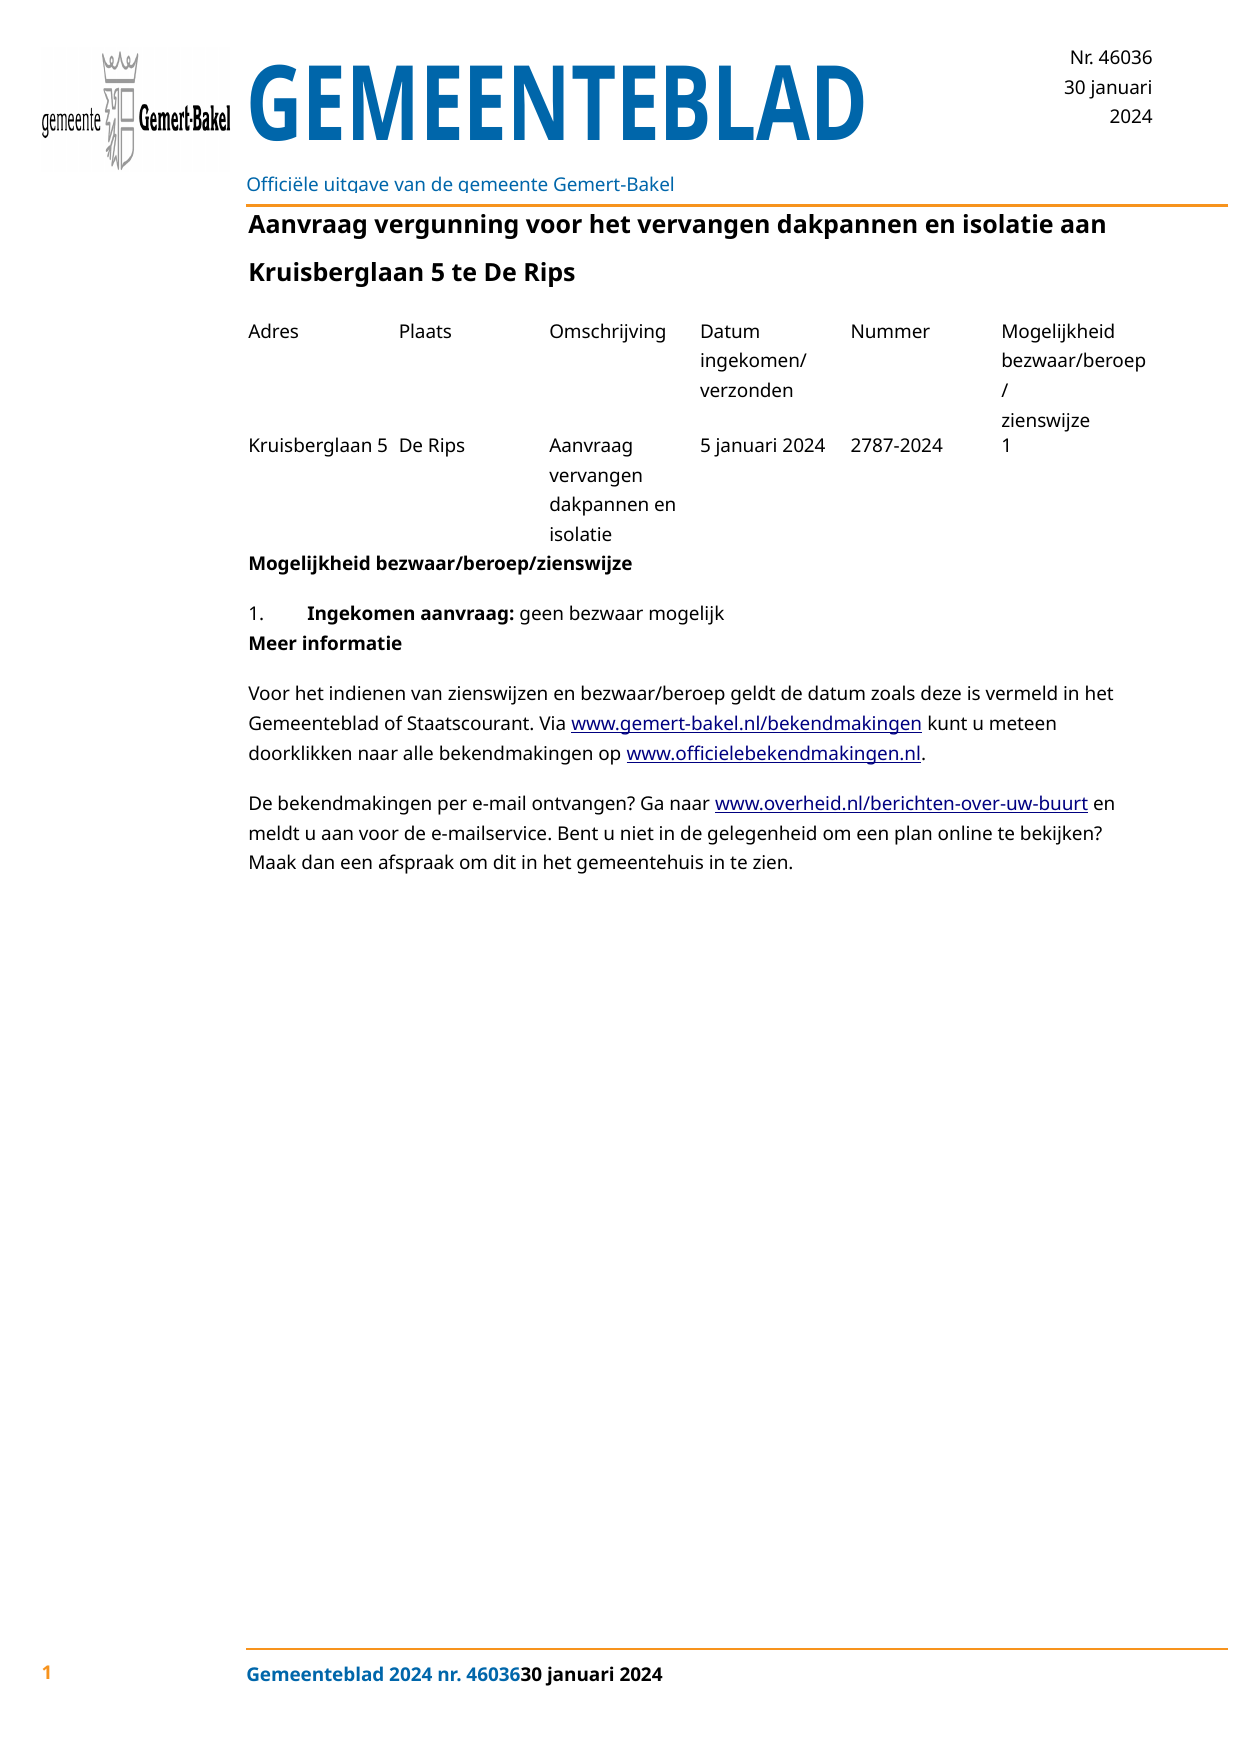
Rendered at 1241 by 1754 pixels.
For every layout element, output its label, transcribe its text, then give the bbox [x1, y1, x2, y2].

list Ingekomen aanvraag: geen bezwaar mogelijk [248, 601, 1152, 626]
table_cell 5 januari 2024 [700, 433, 850, 547]
table_header Datum ingekomen/ verzonden [700, 318, 850, 432]
picture [41, 47, 231, 172]
table_cell De Rips [399, 433, 549, 547]
table_header Nummer [850, 318, 1001, 432]
table_cell Aanvraag vervangen dakpannen en isolatie [549, 433, 700, 547]
table_header Omschrijving [549, 318, 700, 432]
text Voor het indienen van zienswijzen en bezwaar/beroep geldt de datum zoals deze is vermeld in het Gemeenteblad of Staatscourant. Via www.gemert-bakel.nl/bekendmakingen kunt u meteen doorklikken naar alle bekendmakingen op www.officielebekendmakingen.nl. [248, 681, 1152, 766]
text Aanvraag vergunning voor het vervangen dakpannen en isolatie aan Kruisberglaan 5 te De Rips [248, 207, 1152, 288]
table_header Adres [248, 318, 398, 432]
text Mogelijkheid bezwaar/beroep/zienswijze [248, 550, 1152, 576]
text De bekendmakingen per e-mail ontvangen? Ga naar www.overheid.nl/berichten-over-uw-buurt en meldt u aan voor de e-mailservice. Bent u niet in de gelegenheid om een plan online te bekijken? Maak dan een afspraak om dit in het gemeentehuis in te zien. [248, 790, 1152, 875]
table_header Mogelijkheid bezwaar/beroep/ zienswijze [1001, 318, 1152, 432]
text Meer informatie [248, 630, 1152, 656]
table_cell 1 [1001, 433, 1152, 547]
table_cell 2787-2024 [850, 433, 1001, 547]
table_cell Kruisberglaan 5 [248, 433, 398, 547]
table_header Plaats [399, 318, 549, 432]
